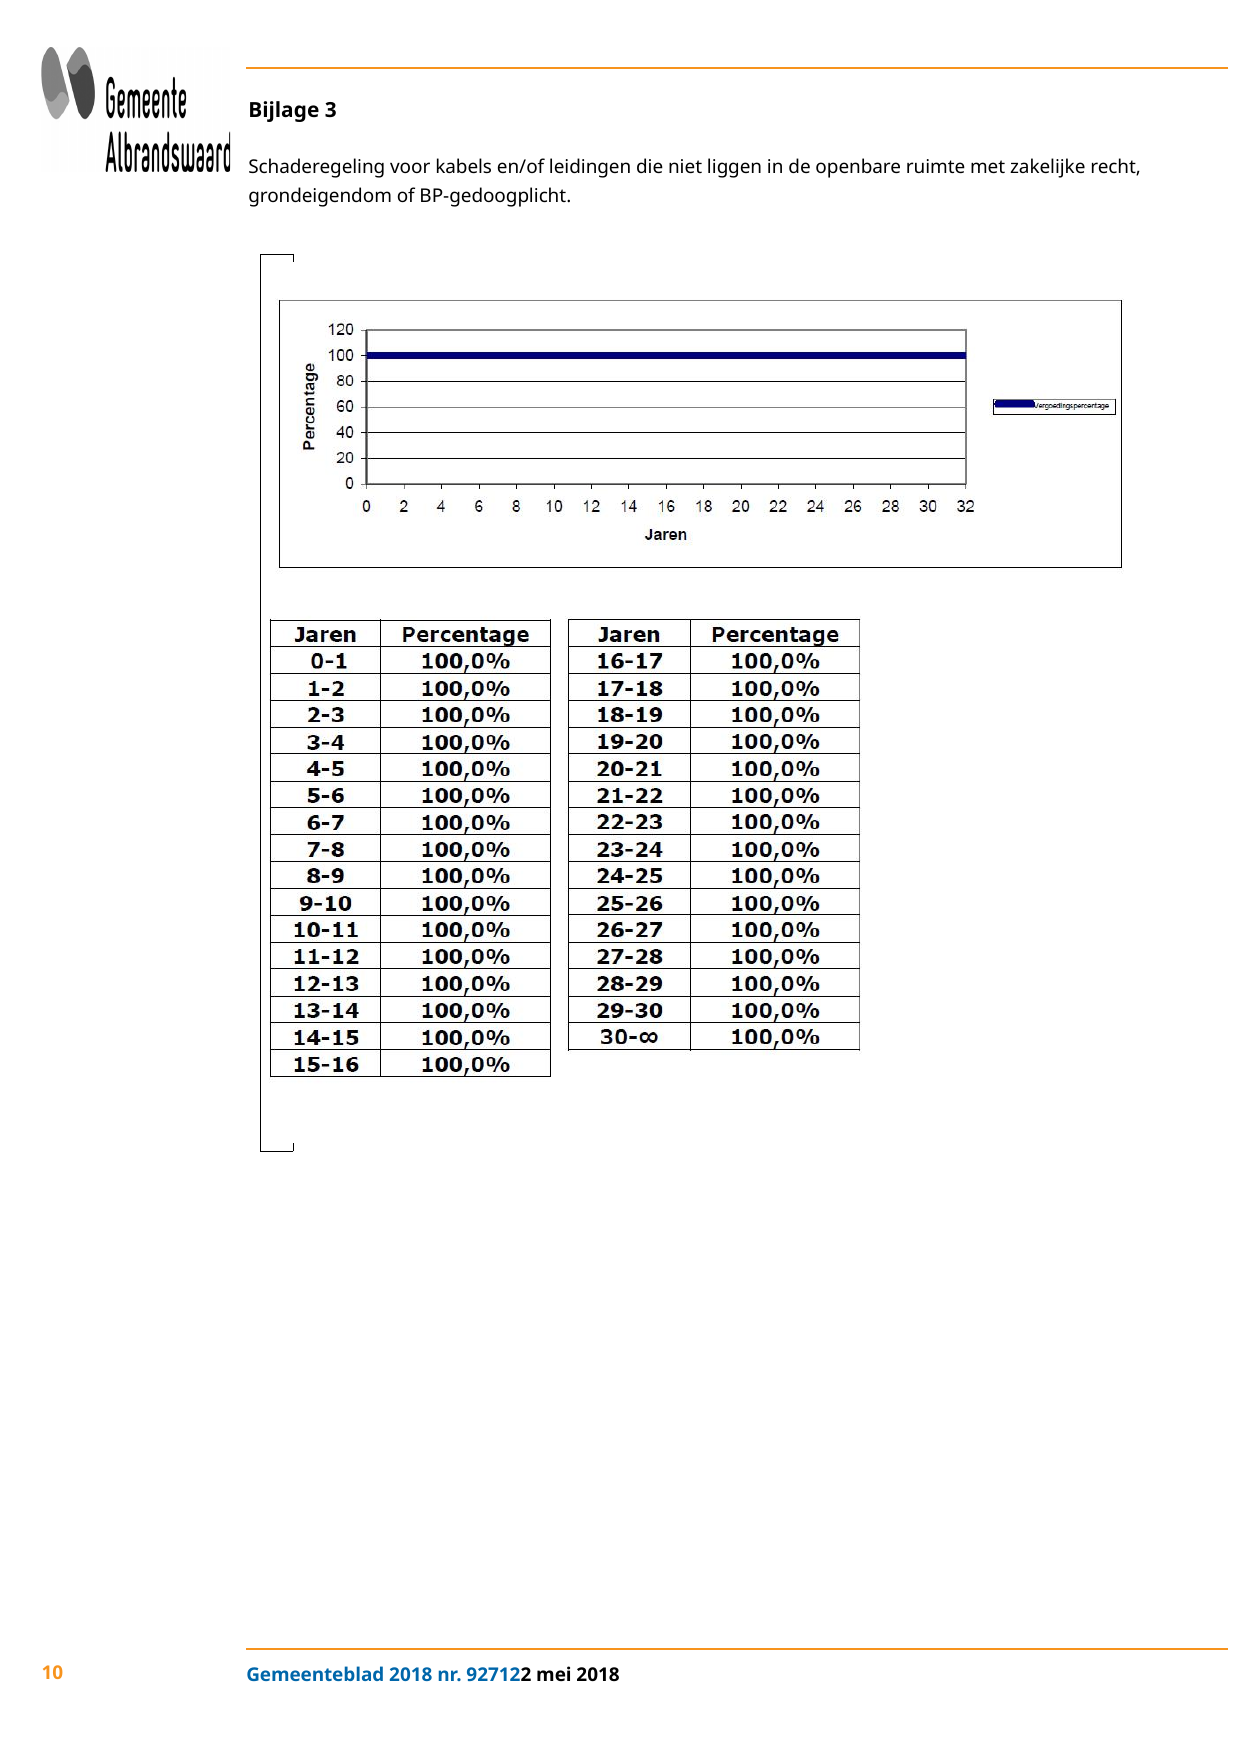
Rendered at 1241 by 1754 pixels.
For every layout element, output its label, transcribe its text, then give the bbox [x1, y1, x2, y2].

picture [41, 47, 231, 172]
text Schaderegeling voor kabels en/of leidingen die niet liggen in de openbare ruimte met zakelijke recht, grondeigendom of BP-gedoogplicht. [248, 153, 1152, 208]
picture [268, 262, 1155, 1143]
text Bijlage 3 [248, 95, 1152, 123]
